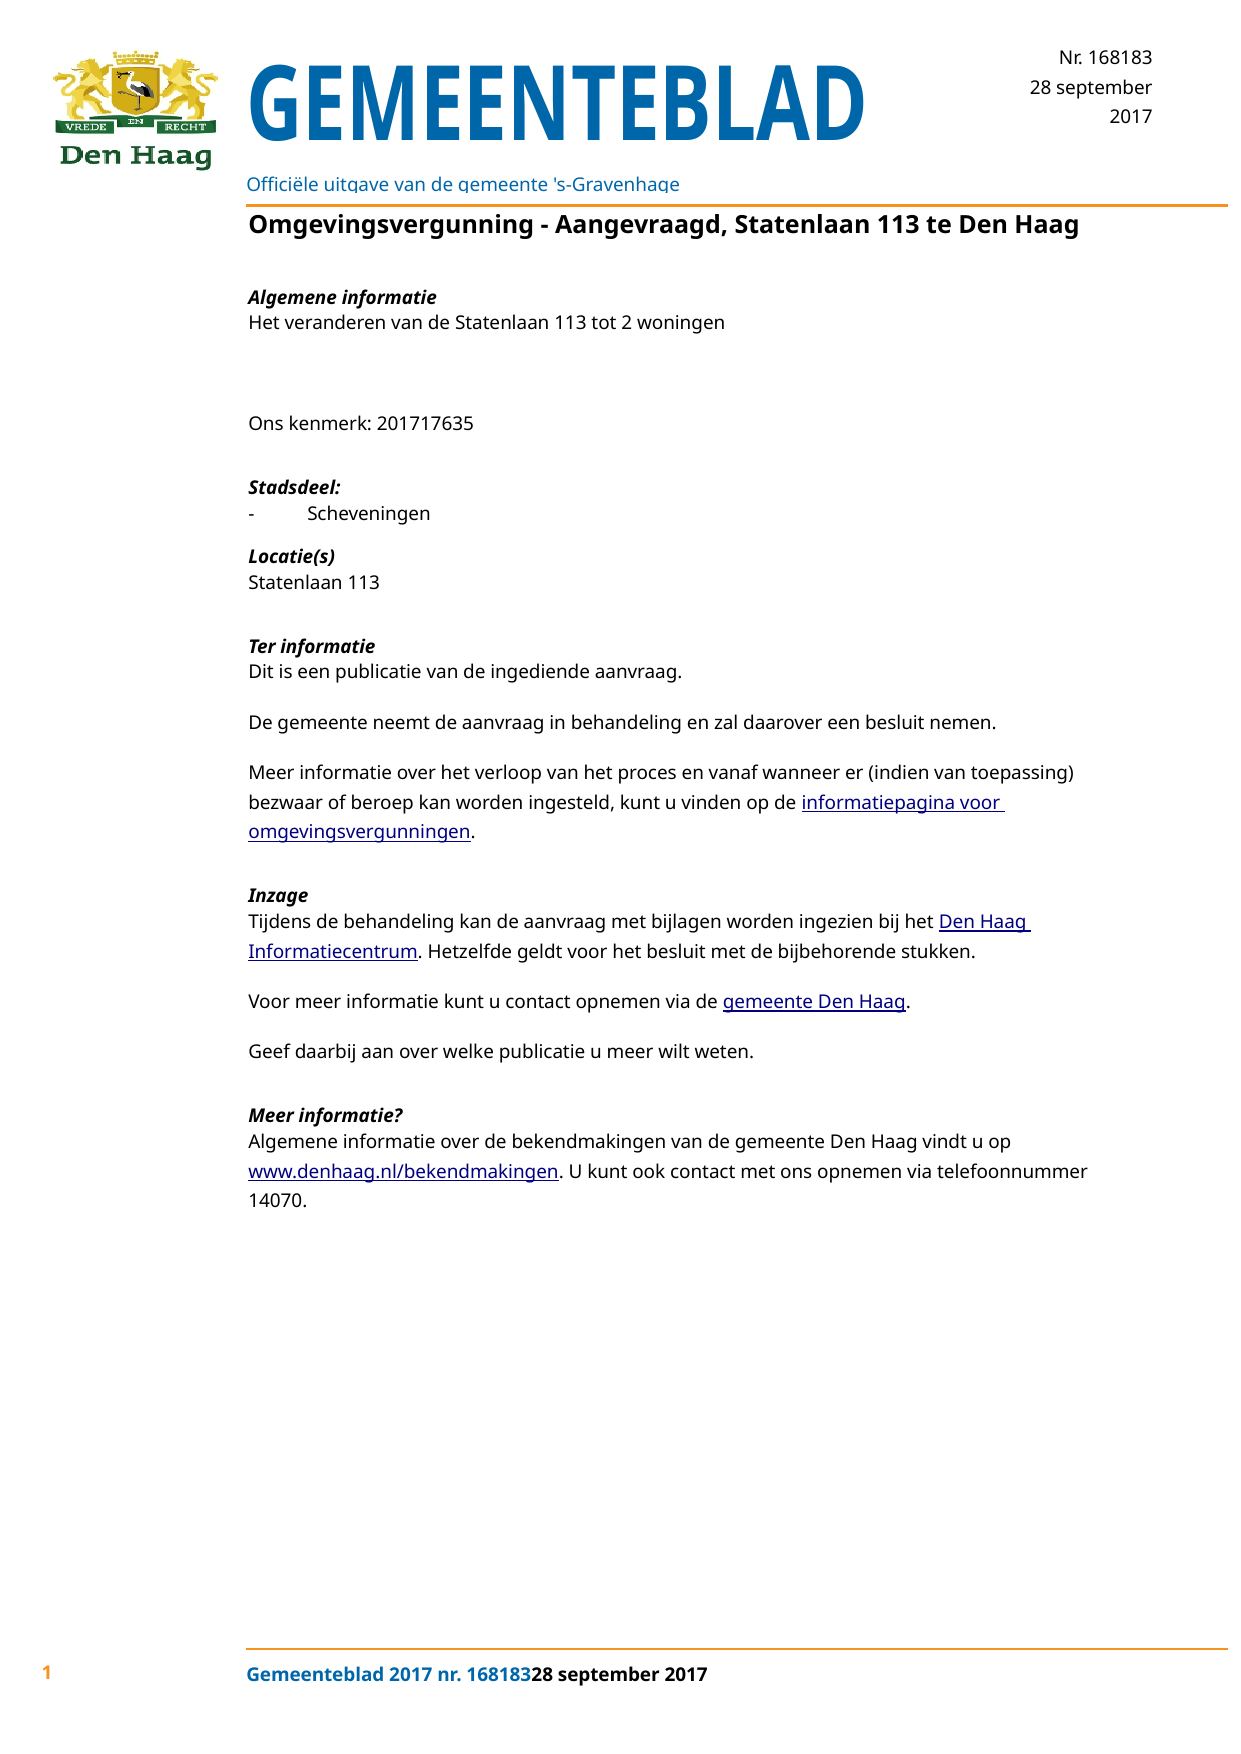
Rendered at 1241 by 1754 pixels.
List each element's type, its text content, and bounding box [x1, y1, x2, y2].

text Algemene informatie over de bekendmakingen van de gemeente Den Haag vindt u op www.denhaag.nl/bekendmakingen. U kunt ook contact met ons opnemen via telefoonnummer 14070. [248, 1128, 1152, 1213]
picture [41, 47, 231, 172]
text Algemene informatie [248, 284, 1152, 309]
text Ter informatie [248, 633, 1152, 659]
text Voor meer informatie kunt u contact opnemen via de gemeente Den Haag. [248, 988, 1152, 1014]
list Scheveningen [248, 500, 1152, 526]
text Meer informatie over het verloop van het proces en vanaf wanneer er (indien van toepassing) bezwaar of beroep kan worden ingesteld, kunt u vinden op de informatiepagina voor omgevingsvergunningen. [248, 759, 1152, 844]
text Ons kenmerk: 201717635 [248, 410, 1152, 436]
text Statenlaan 113 [248, 569, 1152, 595]
text Locatie(s) [248, 543, 1152, 569]
text Inzage [248, 883, 1152, 908]
text De gemeente neemt de aanvraag in behandeling en zal daarover een besluit nemen. [248, 709, 1152, 735]
text Tijdens de behandeling kan de aanvraag met bijlagen worden ingezien bij het Den Haag Informatiecentrum. Hetzelfde geldt voor het besluit met de bijbehorende stukken. [248, 908, 1152, 964]
text Meer informatie? [248, 1103, 1152, 1128]
text Het veranderen van de Statenlaan 113 tot 2 woningen [248, 309, 1152, 335]
text Geef daarbij aan over welke publicatie u meer wilt weten. [248, 1039, 1152, 1064]
text Omgevingsvergunning - Aangevraagd, Statenlaan 113 te Den Haag [248, 207, 1152, 241]
text Stadsdeel: [248, 474, 1152, 500]
text Dit is een publicatie van de ingediende aanvraag. [248, 659, 1152, 684]
